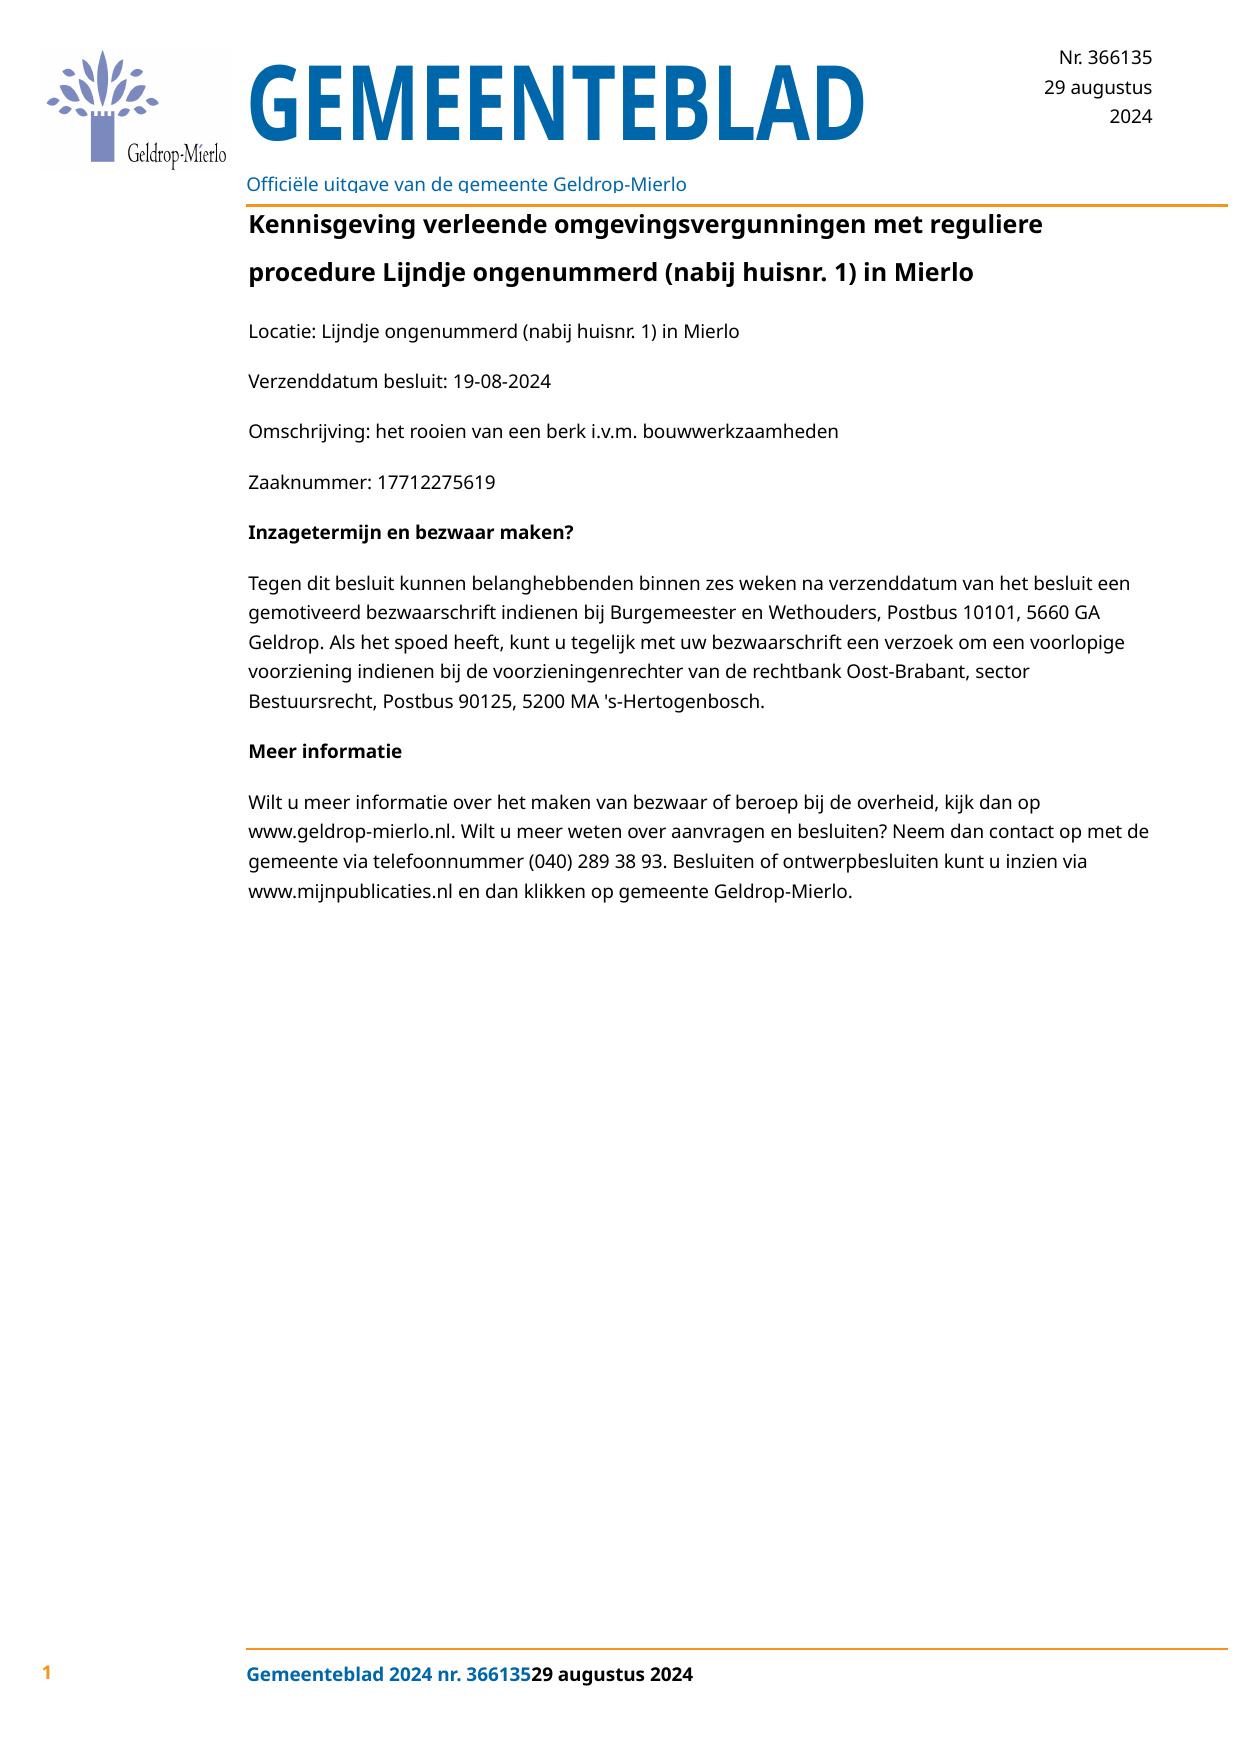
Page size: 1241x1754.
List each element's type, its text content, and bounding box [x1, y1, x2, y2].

text Kennisgeving verleende omgevingsvergunningen met reguliere procedure Lijndje ongenummerd (nabij huisnr. 1) in Mierlo [248, 207, 1152, 288]
text Zaaknummer: 17712275619 [248, 469, 1152, 495]
text Inzagetermijn en bezwaar maken? [248, 519, 1152, 545]
text Verzenddatum besluit: 19-08-2024 [248, 368, 1152, 394]
text Wilt u meer informatie over het maken van bezwaar of beroep bij de overheid, kijk dan op www.geldrop-mierlo.nl. Wilt u meer weten over aanvragen en besluiten? Neem dan contact op met de gemeente via telefoonnummer (040) 289 38 93. Besluiten of ontwerpbesluiten kunt u inzien via www.mijnpublicaties.nl en dan klikken op gemeente Geldrop-Mierlo. [248, 789, 1152, 904]
text Tegen dit besluit kunnen belanghebbenden binnen zes weken na verzenddatum van het besluit een gemotiveerd bezwaarschrift indienen bij Burgemeester en Wethouders, Postbus 10101, 5660 GA Geldrop. Als het spoed heeft, kunt u tegelijk met uw bezwaarschrift een verzoek om een voorlopige voorziening indienen bij de voorzieningenrechter van de rechtbank Oost-Brabant, sector Bestuursrecht, Postbus 90125, 5200 MA 's-Hertogenbosch. [248, 570, 1152, 714]
text Meer informatie [248, 739, 1152, 764]
picture [41, 47, 231, 172]
text Omschrijving: het rooien van een berk i.v.m. bouwwerkzaamheden [248, 419, 1152, 444]
text Locatie: Lijndje ongenummerd (nabij huisnr. 1) in Mierlo [248, 318, 1152, 344]
